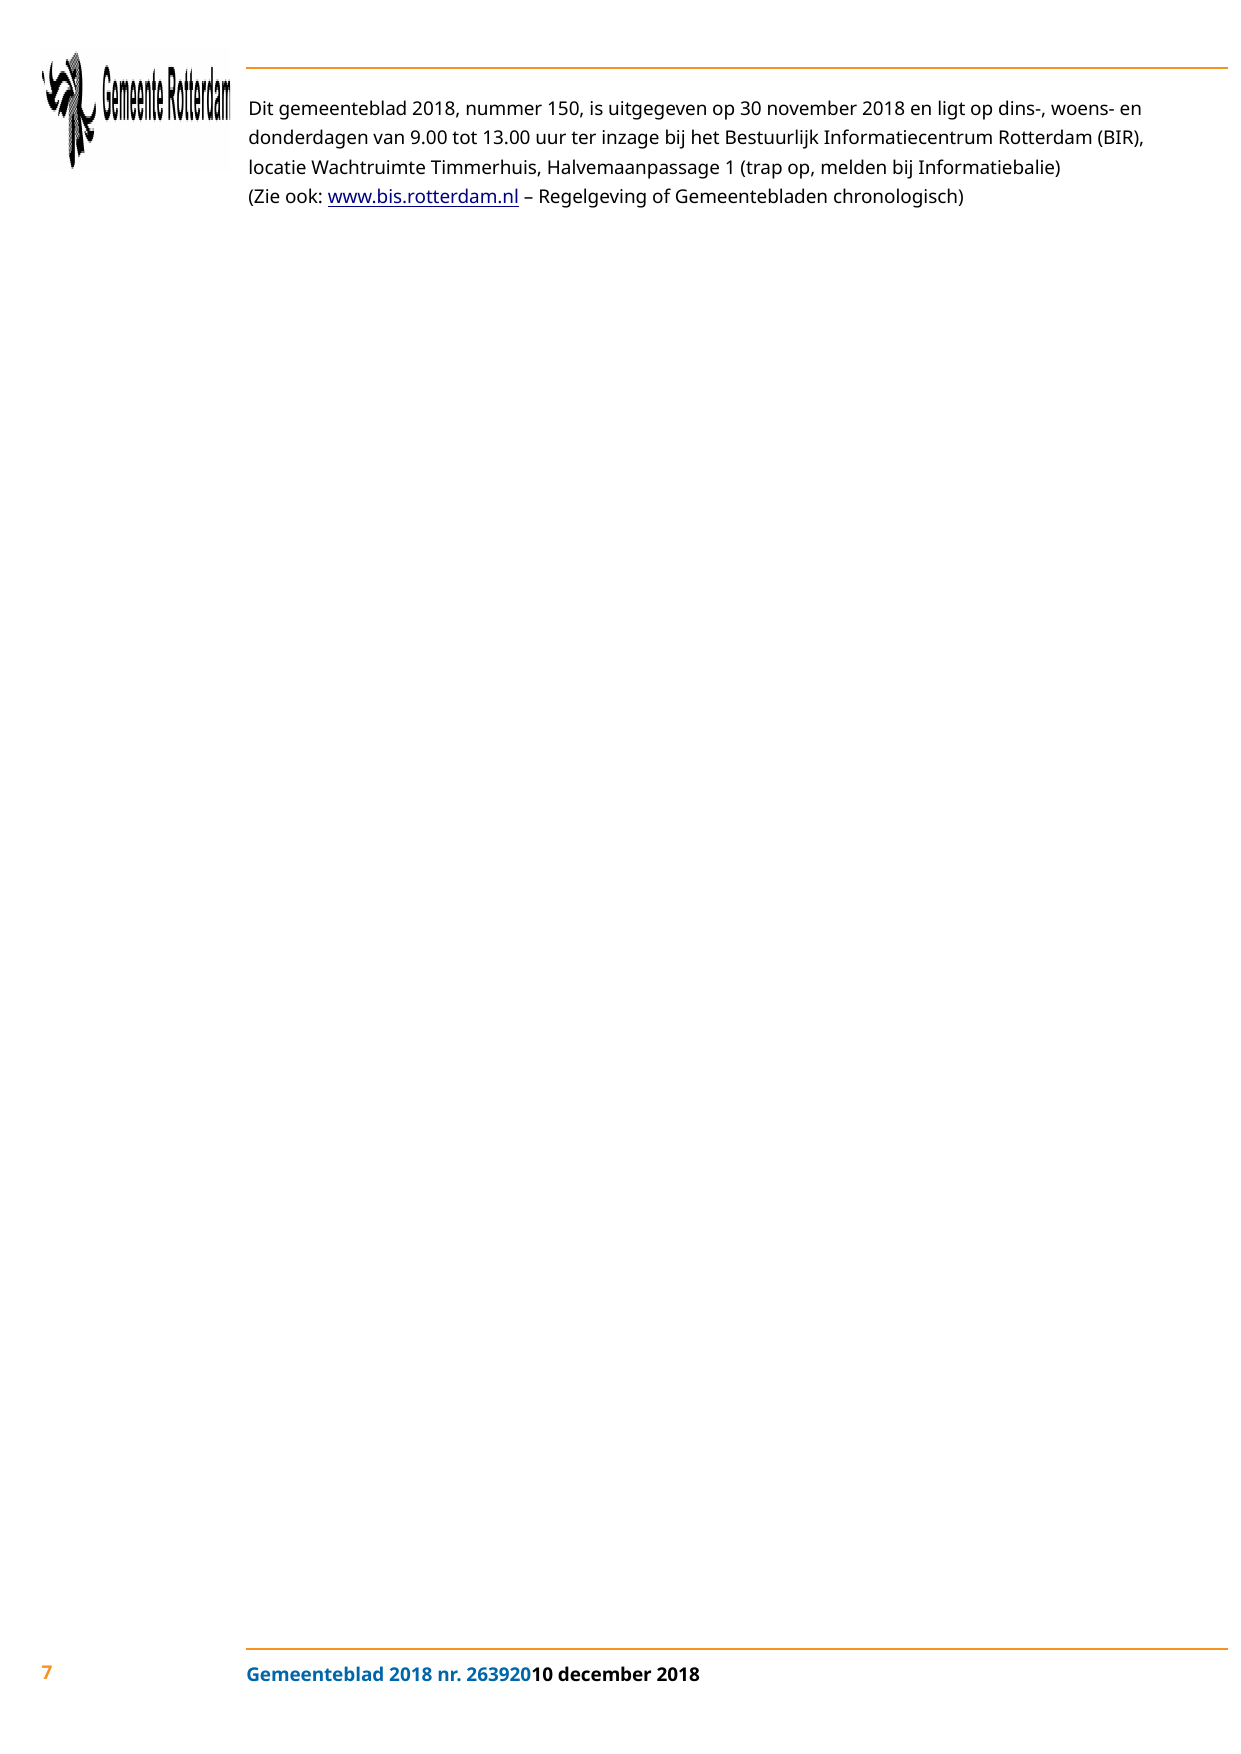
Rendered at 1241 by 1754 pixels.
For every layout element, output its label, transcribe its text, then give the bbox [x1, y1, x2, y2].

text Dit gemeenteblad 2018, nummer 150, is uitgegeven op 30 november 2018 en ligt op dins-, woens- en donderdagen van 9.00 tot 13.00 uur ter inzage bij het Bestuurlijk Informatiecentrum Rotterdam (BIR), locatie Wachtruimte Timmerhuis, Halvemaanpassage 1 (trap op, melden bij Informatiebalie) [248, 95, 1152, 180]
text (Zie ook: www.bis.rotterdam.nl – Regelgeving of Gemeentebladen chronologisch) [248, 184, 1152, 209]
picture [41, 47, 231, 172]
